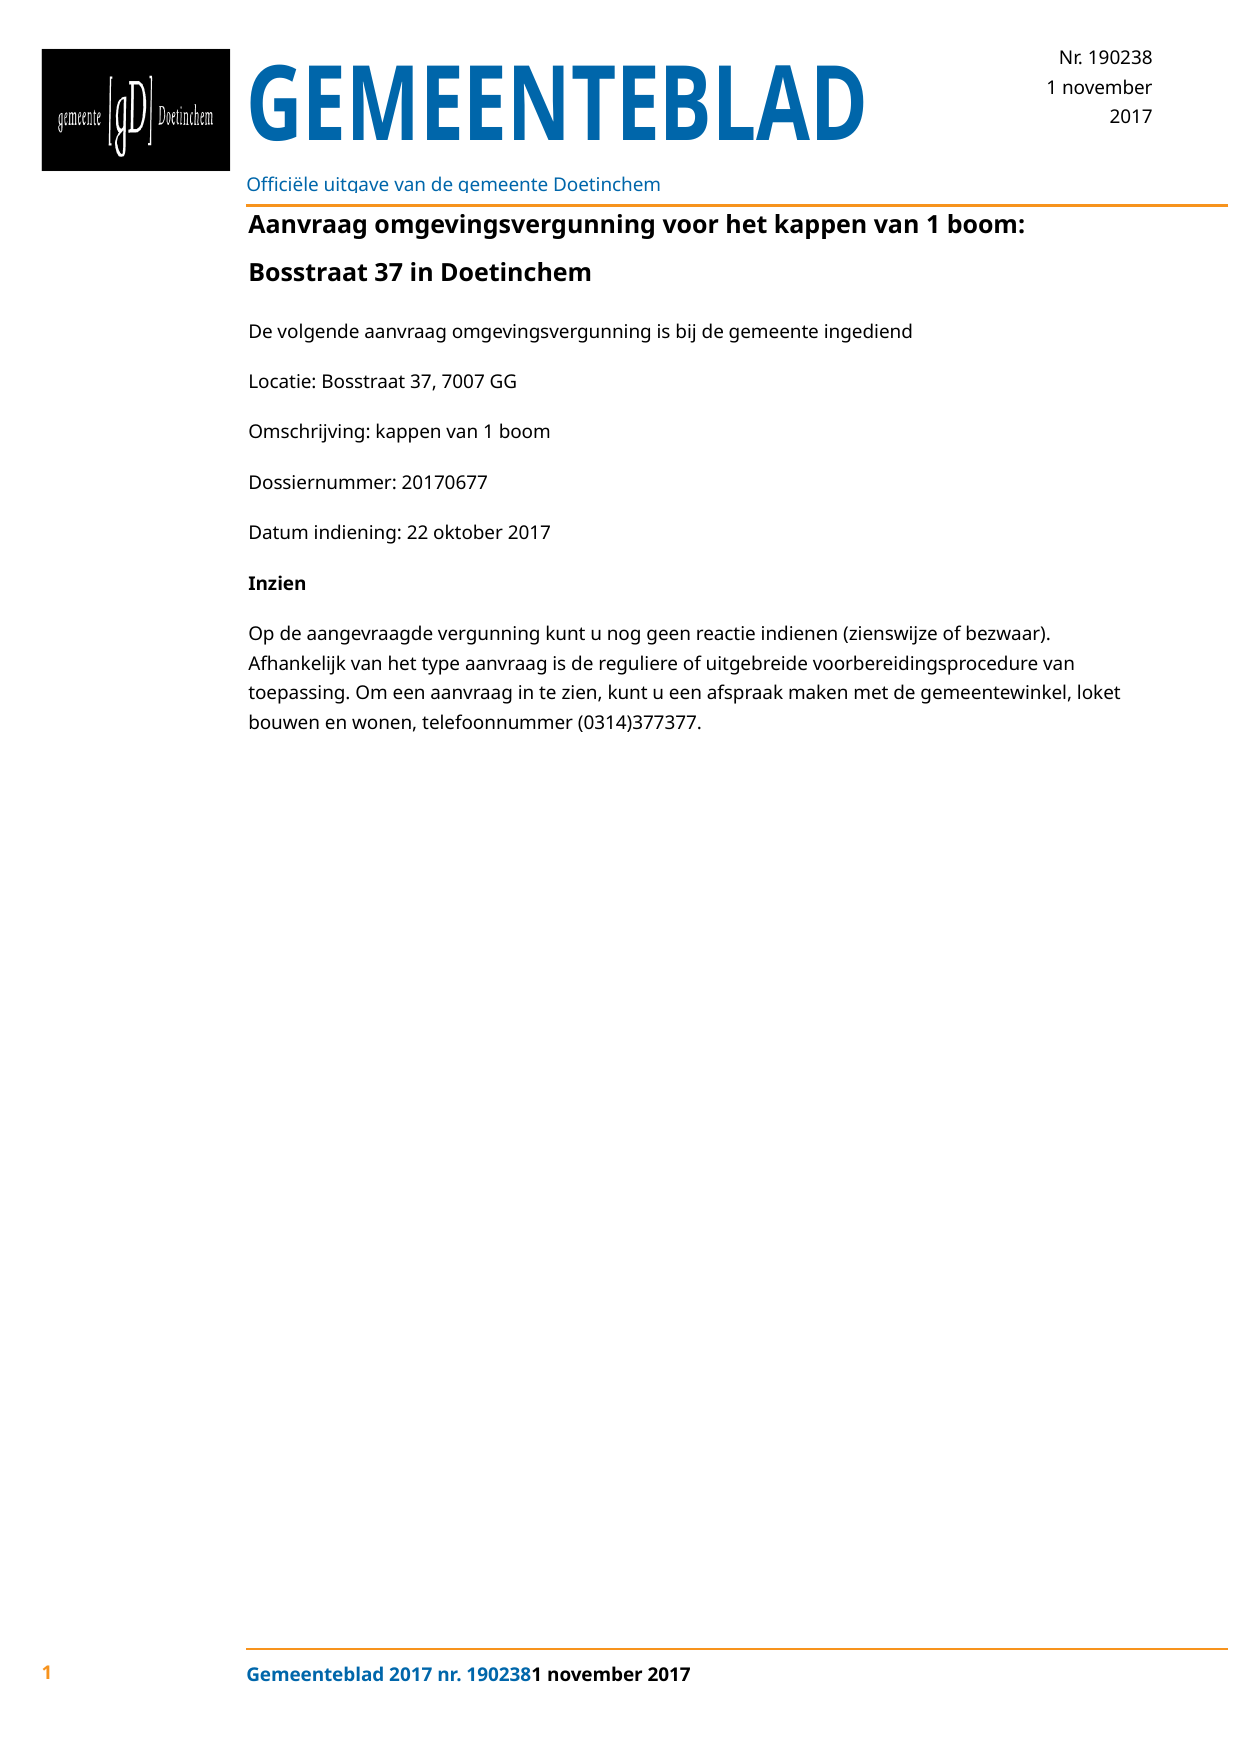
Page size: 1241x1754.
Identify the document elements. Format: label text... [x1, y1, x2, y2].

text Datum indiening: 22 oktober 2017 [248, 519, 1152, 545]
text Op de aangevraagde vergunning kunt u nog geen reactie indienen (zienswijze of bezwaar). Afhankelijk van het type aanvraag is de reguliere of uitgebreide voorbereidingsprocedure van toepassing. Om een aanvraag in te zien, kunt u een afspraak maken met de gemeentewinkel, loket bouwen en wonen, telefoonnummer (0314)377377. [248, 620, 1152, 735]
picture [41, 47, 231, 172]
text De volgende aanvraag omgevingsvergunning is bij de gemeente ingediend [248, 318, 1152, 344]
text Locatie: Bosstraat 37, 7007 GG [248, 368, 1152, 394]
text Aanvraag omgevingsvergunning voor het kappen van 1 boom: Bosstraat 37 in Doetinchem [248, 207, 1152, 288]
text Inzien [248, 570, 1152, 596]
text Omschrijving: kappen van 1 boom [248, 419, 1152, 444]
text Dossiernummer: 20170677 [248, 469, 1152, 495]
